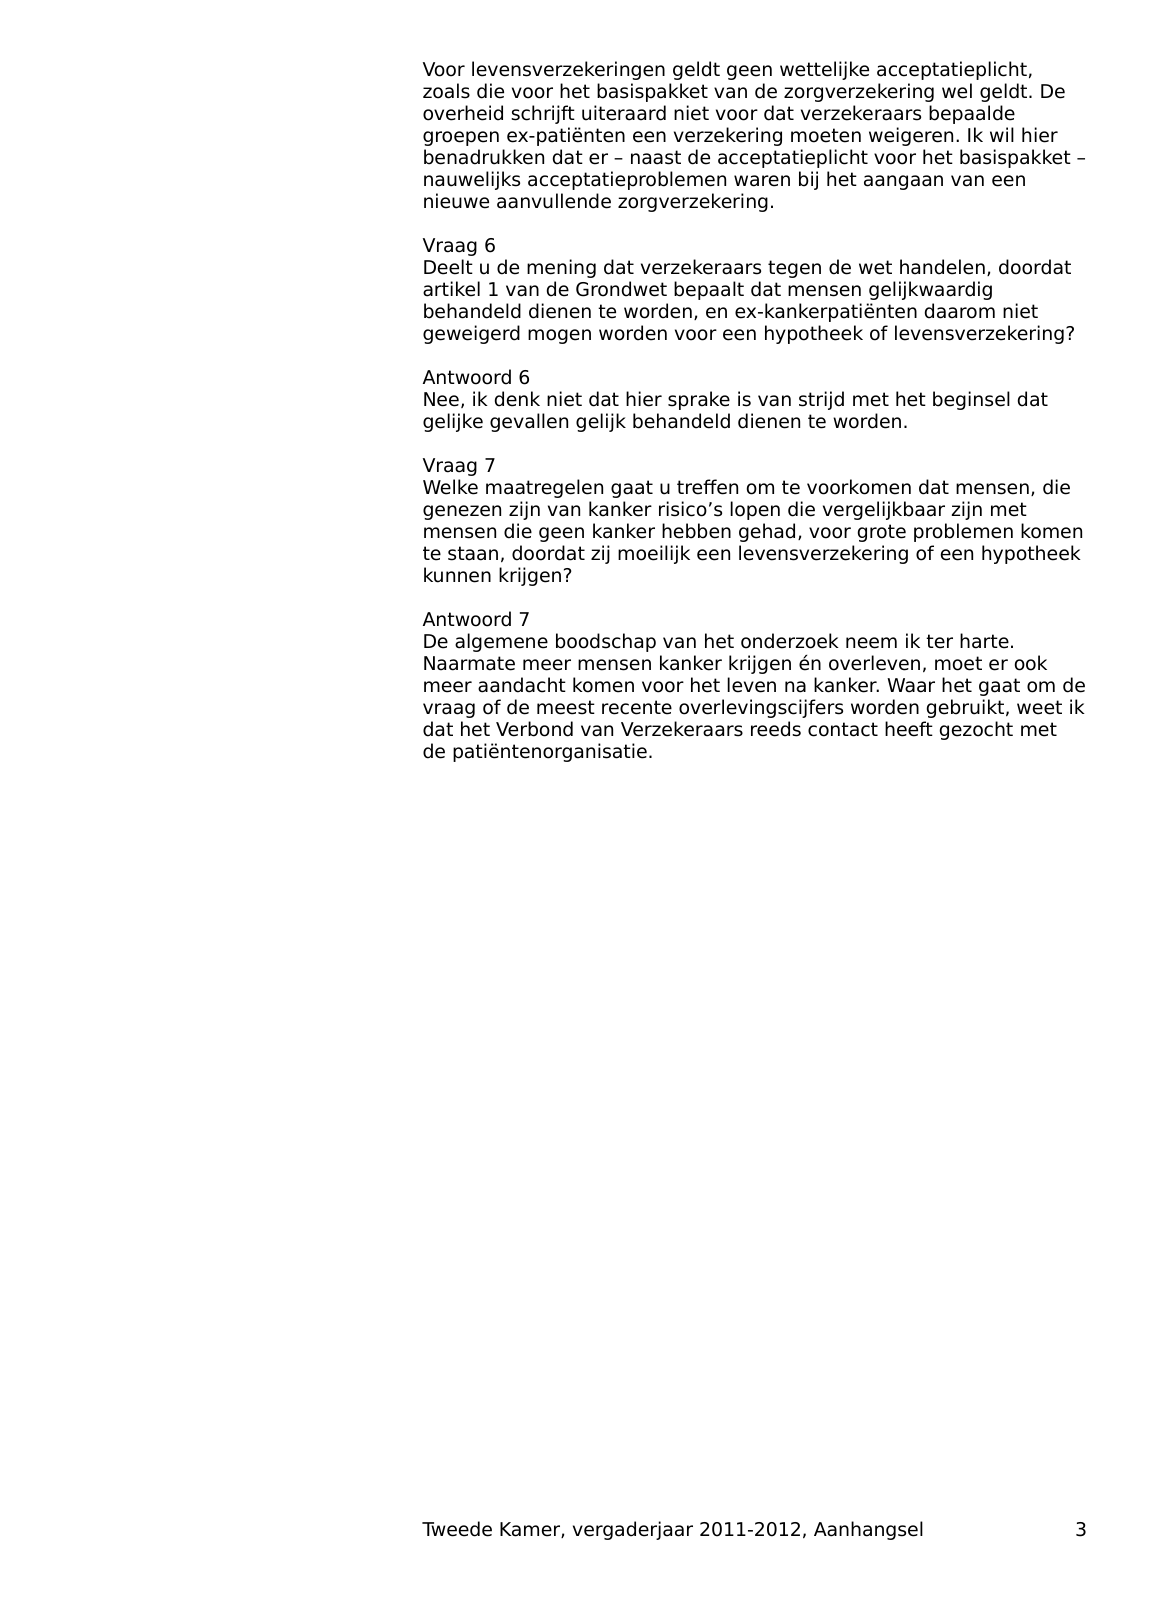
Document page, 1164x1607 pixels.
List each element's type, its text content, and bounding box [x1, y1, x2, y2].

text Voor levensverzekeringen geldt geen wettelijke acceptatieplicht, zoals die voor het basispakket van de zorgverzekering wel geldt. De overheid schrijft uiteraard niet voor dat verzekeraars bepaalde groepen ex-patiënten een verzekering moeten weigeren. Ik wil hier benadrukken dat er – naast de acceptatieplicht voor het basispakket – nauwelijks acceptatieproblemen waren bij het aangaan van een nieuwe aanvullende zorgverzekering. [422, 59, 1087, 213]
text Nee, ik denk niet dat hier sprake is van strijd met het beginsel dat gelijke gevallen gelijk behandeld dienen te worden. [422, 389, 1087, 433]
text Vraag 7 [422, 455, 1087, 477]
text De algemene boodschap van het onderzoek neem ik ter harte. Naarmate meer mensen kanker krijgen én overleven, moet er ook meer aandacht komen voor het leven na kanker. Waar het gaat om de vraag of de meest recente overlevingscijfers worden gebruikt, weet ik dat het Verbond van Verzekeraars reeds contact heeft gezocht met de patiëntenorganisatie. [422, 631, 1087, 763]
text Vraag 6 [422, 235, 1087, 257]
text Antwoord 6 [422, 367, 1087, 389]
text Antwoord 7 [422, 609, 1087, 631]
text Welke maatregelen gaat u treffen om te voorkomen dat mensen, die genezen zijn van kanker risico’s lopen die vergelijkbaar zijn met mensen die geen kanker hebben gehad, voor grote problemen komen te staan, doordat zij moeilijk een levensverzekering of een hypotheek kunnen krijgen? [422, 477, 1087, 587]
text Deelt u de mening dat verzekeraars tegen de wet handelen, doordat artikel 1 van de Grondwet bepaalt dat mensen gelijkwaardig behandeld dienen te worden, en ex-kankerpatiënten daarom niet geweigerd mogen worden voor een hypotheek of levensverzekering? [422, 257, 1087, 345]
